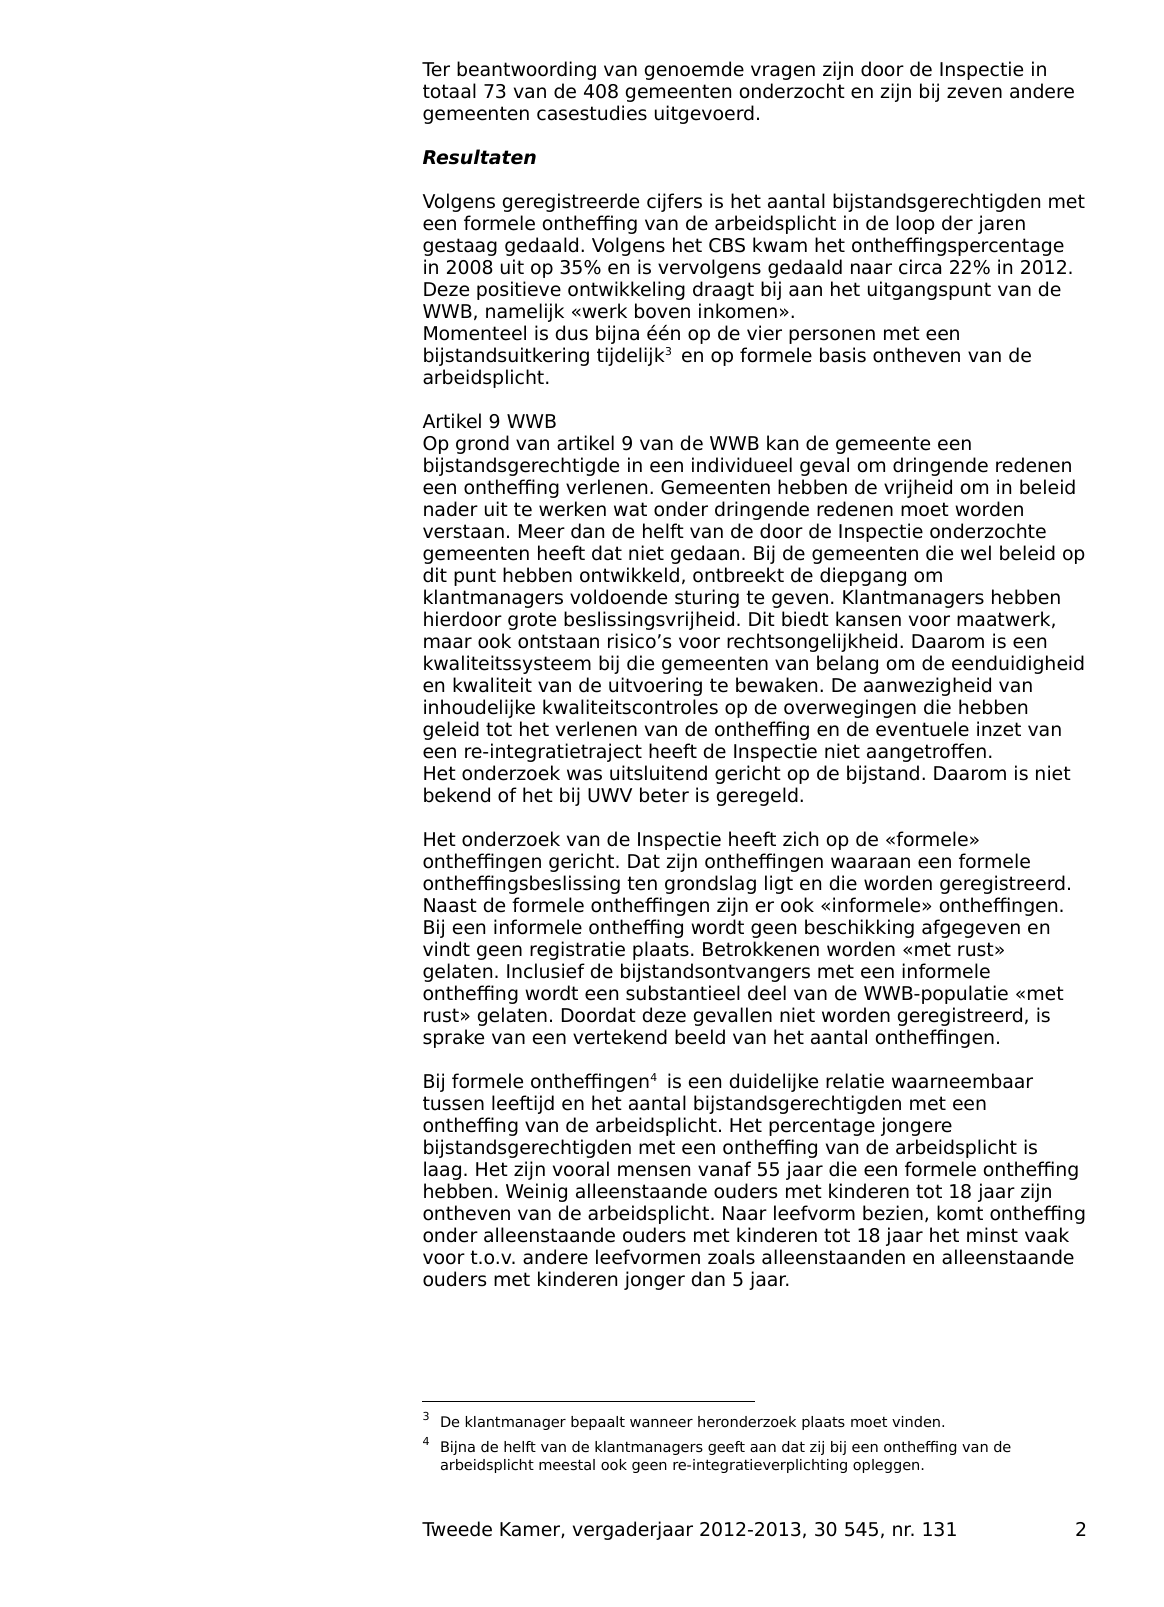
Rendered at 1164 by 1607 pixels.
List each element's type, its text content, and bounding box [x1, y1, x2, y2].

subtitle Resultaten [422, 147, 1087, 169]
text Momenteel is dus bijna één op de vier personen met een bijstandsuitkering tijdelijk en op formele basis ontheven van de arbeidsplicht. [422, 323, 1087, 389]
text Op grond van artikel 9 van de WWB kan de gemeente een bijstandsgerechtigde in een individueel geval om dringende redenen een ontheffing verlenen. Gemeenten hebben de vrijheid om in beleid nader uit te werken wat onder dringende redenen moet worden verstaan. Meer dan de helft van de door de Inspectie onderzochte gemeenten heeft dat niet gedaan. Bij de gemeenten die wel beleid op dit punt hebben ontwikkeld, ontbreekt de diepgang om klantmanagers voldoende sturing te geven. Klantmanagers hebben hierdoor grote beslissingsvrijheid. Dit biedt kansen voor maatwerk, maar ook ontstaan risico’s voor rechtsongelijkheid. Daarom is een kwaliteitssysteem bij die gemeenten van belang om de eenduidigheid en kwaliteit van de uitvoering te bewaken. De aanwezigheid van inhoudelijke kwaliteitscontroles op de overwegingen die hebben geleid tot het verlenen van de ontheffing en de eventuele inzet van een re-integratietraject heeft de Inspectie niet aangetroffen. [422, 433, 1087, 763]
text Ter beantwoording van genoemde vragen zijn door de Inspectie in totaal 73 van de 408 gemeenten onderzocht en zijn bij zeven andere gemeenten casestudies uitgevoerd. [422, 59, 1087, 125]
text Het onderzoek was uitsluitend gericht op de bijstand. Daarom is niet bekend of het bij UWV beter is geregeld. [422, 763, 1087, 807]
text Het onderzoek van de Inspectie heeft zich op de «formele» ontheffingen gericht. Dat zijn ontheffingen waaraan een formele ontheffingsbeslissing ten grondslag ligt en die worden geregistreerd. Naast de formele ontheffingen zijn er ook «informele» ontheffingen. Bij een informele ontheffing wordt geen beschikking afgegeven en vindt geen registratie plaats. Betrokkenen worden «met rust» gelaten. Inclusief de bijstandsontvangers met een informele ontheffing wordt een substantieel deel van de WWB-populatie «met rust» gelaten. Doordat deze gevallen niet worden geregistreerd, is sprake van een vertekend beeld van het aantal ontheffingen. [422, 829, 1087, 1049]
text Bijna de helft van de klantmanagers geeft aan dat zij bij een ontheffing van de arbeidsplicht meestal ook geen re-integratieverplichting opleggen. [422, 1435, 1087, 1474]
text Artikel 9 WWB [422, 411, 1087, 433]
text De klantmanager bepaalt wanneer heronderzoek plaats moet vinden. [422, 1410, 1087, 1432]
text Bij formele ontheffingen is een duidelijke relatie waarneembaar tussen leeftijd en het aantal bijstandsgerechtigden met een ontheffing van de arbeidsplicht. Het percentage jongere bijstandsgerechtigden met een ontheffing van de arbeidsplicht is laag. Het zijn vooral mensen vanaf 55 jaar die een formele ontheffing hebben. Weinig alleenstaande ouders met kinderen tot 18 jaar zijn ontheven van de arbeidsplicht. Naar leefvorm bezien, komt ontheffing onder alleenstaande ouders met kinderen tot 18 jaar het minst vaak voor t.o.v. andere leefvormen zoals alleenstaanden en alleenstaande ouders met kinderen jonger dan 5 jaar. [422, 1071, 1087, 1291]
text Volgens geregistreerde cijfers is het aantal bijstandsgerechtigden met een formele ontheffing van de arbeidsplicht in de loop der jaren gestaag gedaald. Volgens het CBS kwam het ontheffingspercentage in 2008 uit op 35% en is vervolgens gedaald naar circa 22% in 2012. Deze positieve ontwikkeling draagt bij aan het uitgangspunt van de WWB, namelijk «werk boven inkomen». [422, 191, 1087, 323]
